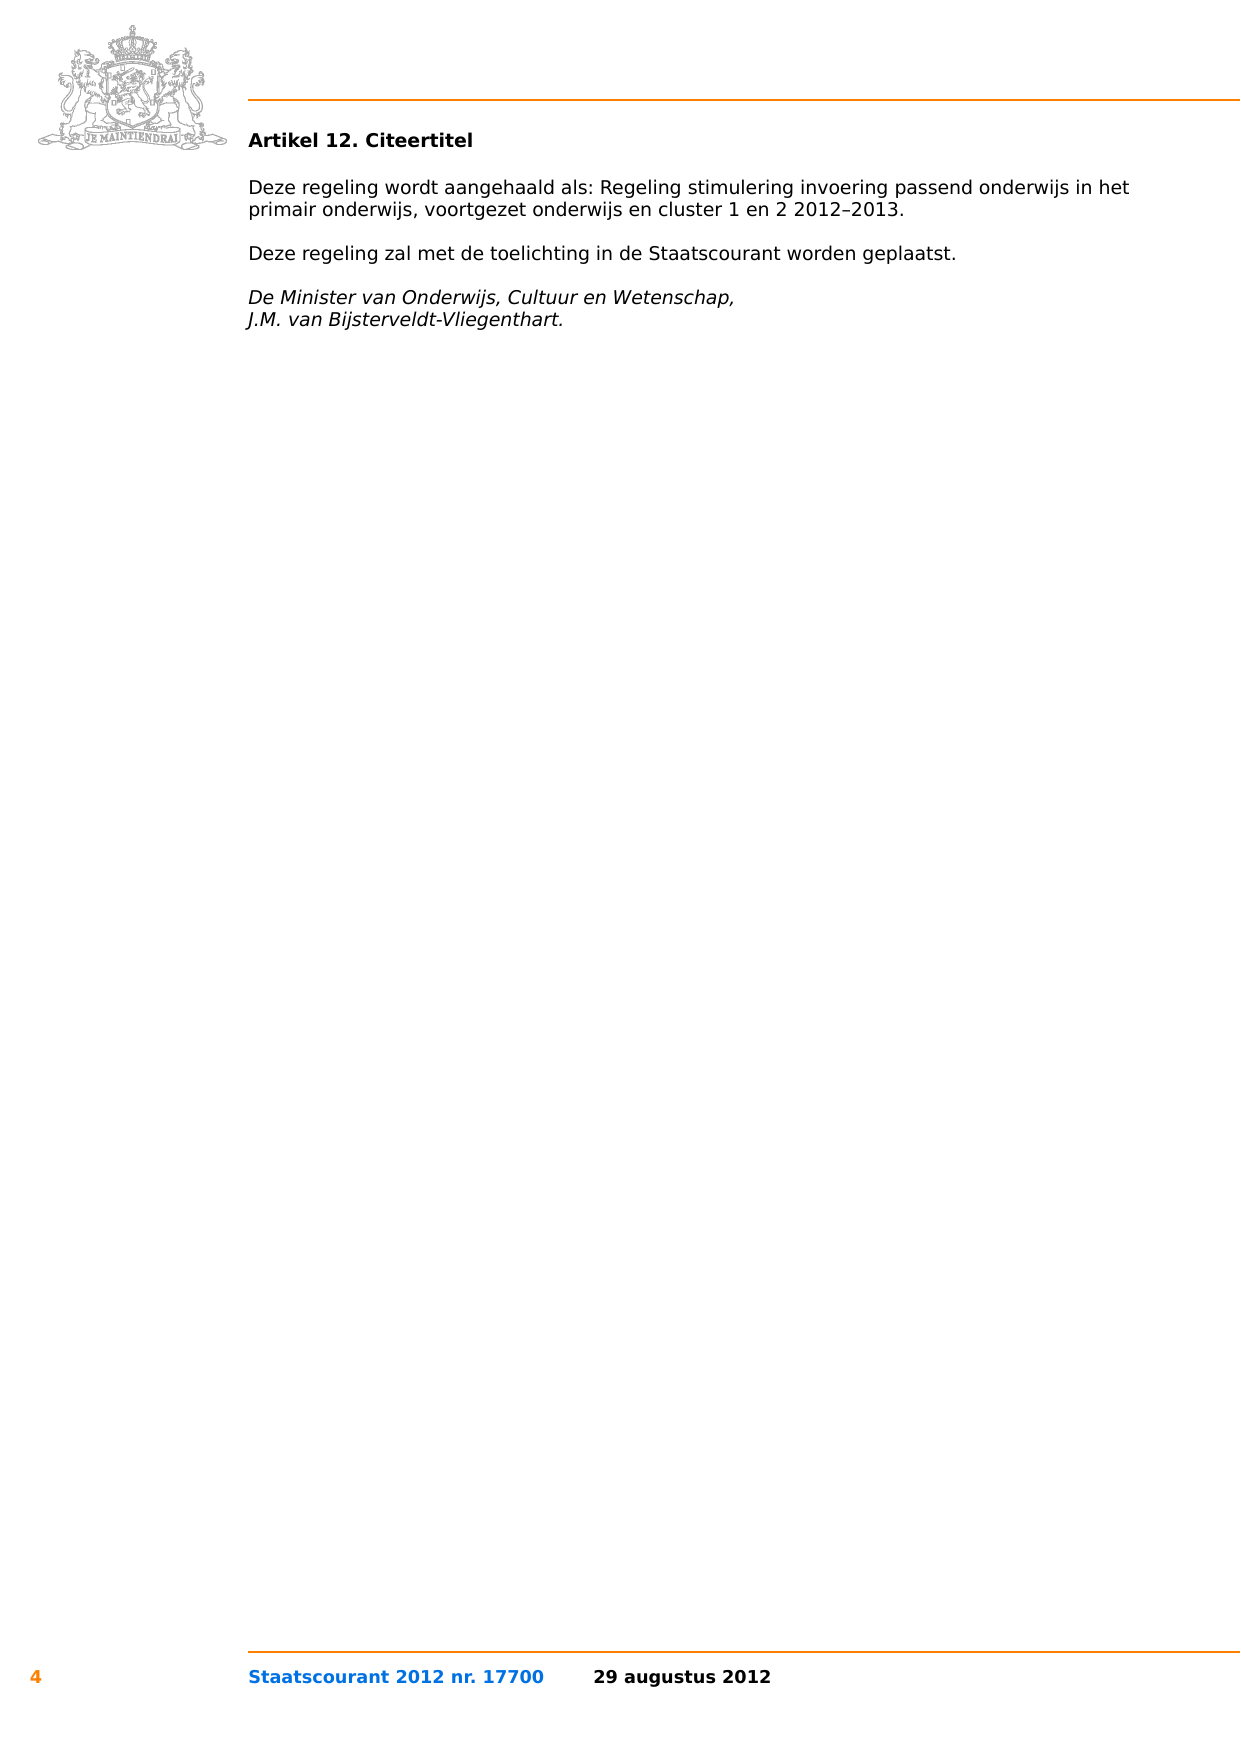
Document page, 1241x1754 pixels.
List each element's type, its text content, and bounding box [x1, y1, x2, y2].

text Deze regeling wordt aangehaald als: Regeling stimulering invoering passend onderwijs in het primair onderwijs, voortgezet onderwijs en cluster 1 en 2 2012–2013. [248, 177, 1163, 221]
subtitle Artikel 12. Citeertitel [248, 130, 1163, 152]
text De Minister van Onderwijs, Cultuur en Wetenschap, J.M. van Bijsterveldt-Vliegenthart. [248, 287, 1163, 331]
picture [38, 25, 227, 150]
text Deze regeling zal met de toelichting in de Staatscourant worden geplaatst. [248, 243, 1163, 265]
